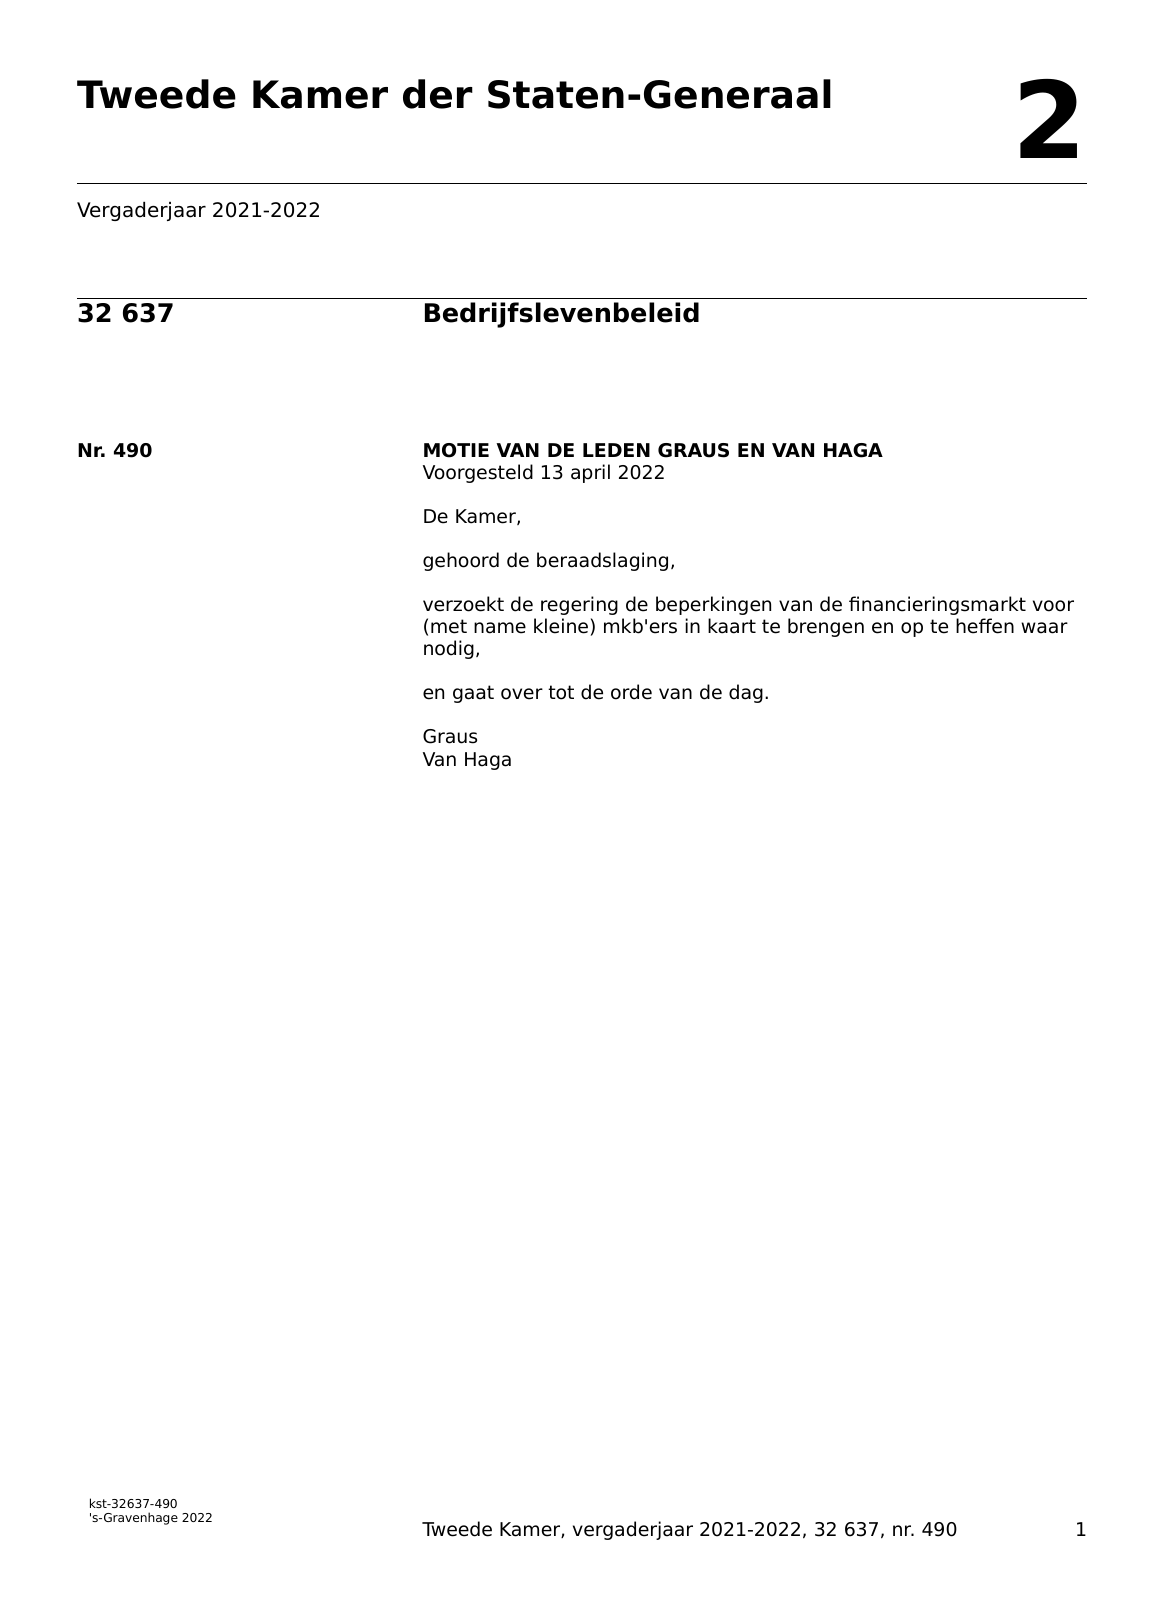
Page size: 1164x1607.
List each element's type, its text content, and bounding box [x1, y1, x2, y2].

subtitle 32 637 Bedrijfslevenbeleid [77, 299, 1087, 329]
text De Kamer, [422, 506, 1087, 528]
table_header Tweede Kamer der Staten-Generaal [77, 59, 886, 183]
text 's-Gravenhage 2022 [88, 1511, 323, 1525]
table_cell Vergaderjaar 2021-2022 [77, 184, 1087, 298]
subtitle Nr. 490 MOTIE VAN DE LEDEN GRAUS EN VAN HAGA [77, 440, 1087, 462]
text kst-32637-490 [88, 1497, 323, 1511]
text en gaat over tot de orde van de dag. [422, 682, 1087, 704]
text gehoord de beraadslaging, [422, 550, 1087, 572]
table_header 2 [886, 59, 1087, 183]
text Graus [422, 726, 1087, 748]
text Voorgesteld 13 april 2022 [422, 462, 1087, 484]
text verzoekt de regering de beperkingen van de financieringsmarkt voor (met name kleine) mkb'ers in kaart te brengen en op te heffen waar nodig, [422, 594, 1087, 660]
text Van Haga [422, 748, 1087, 770]
